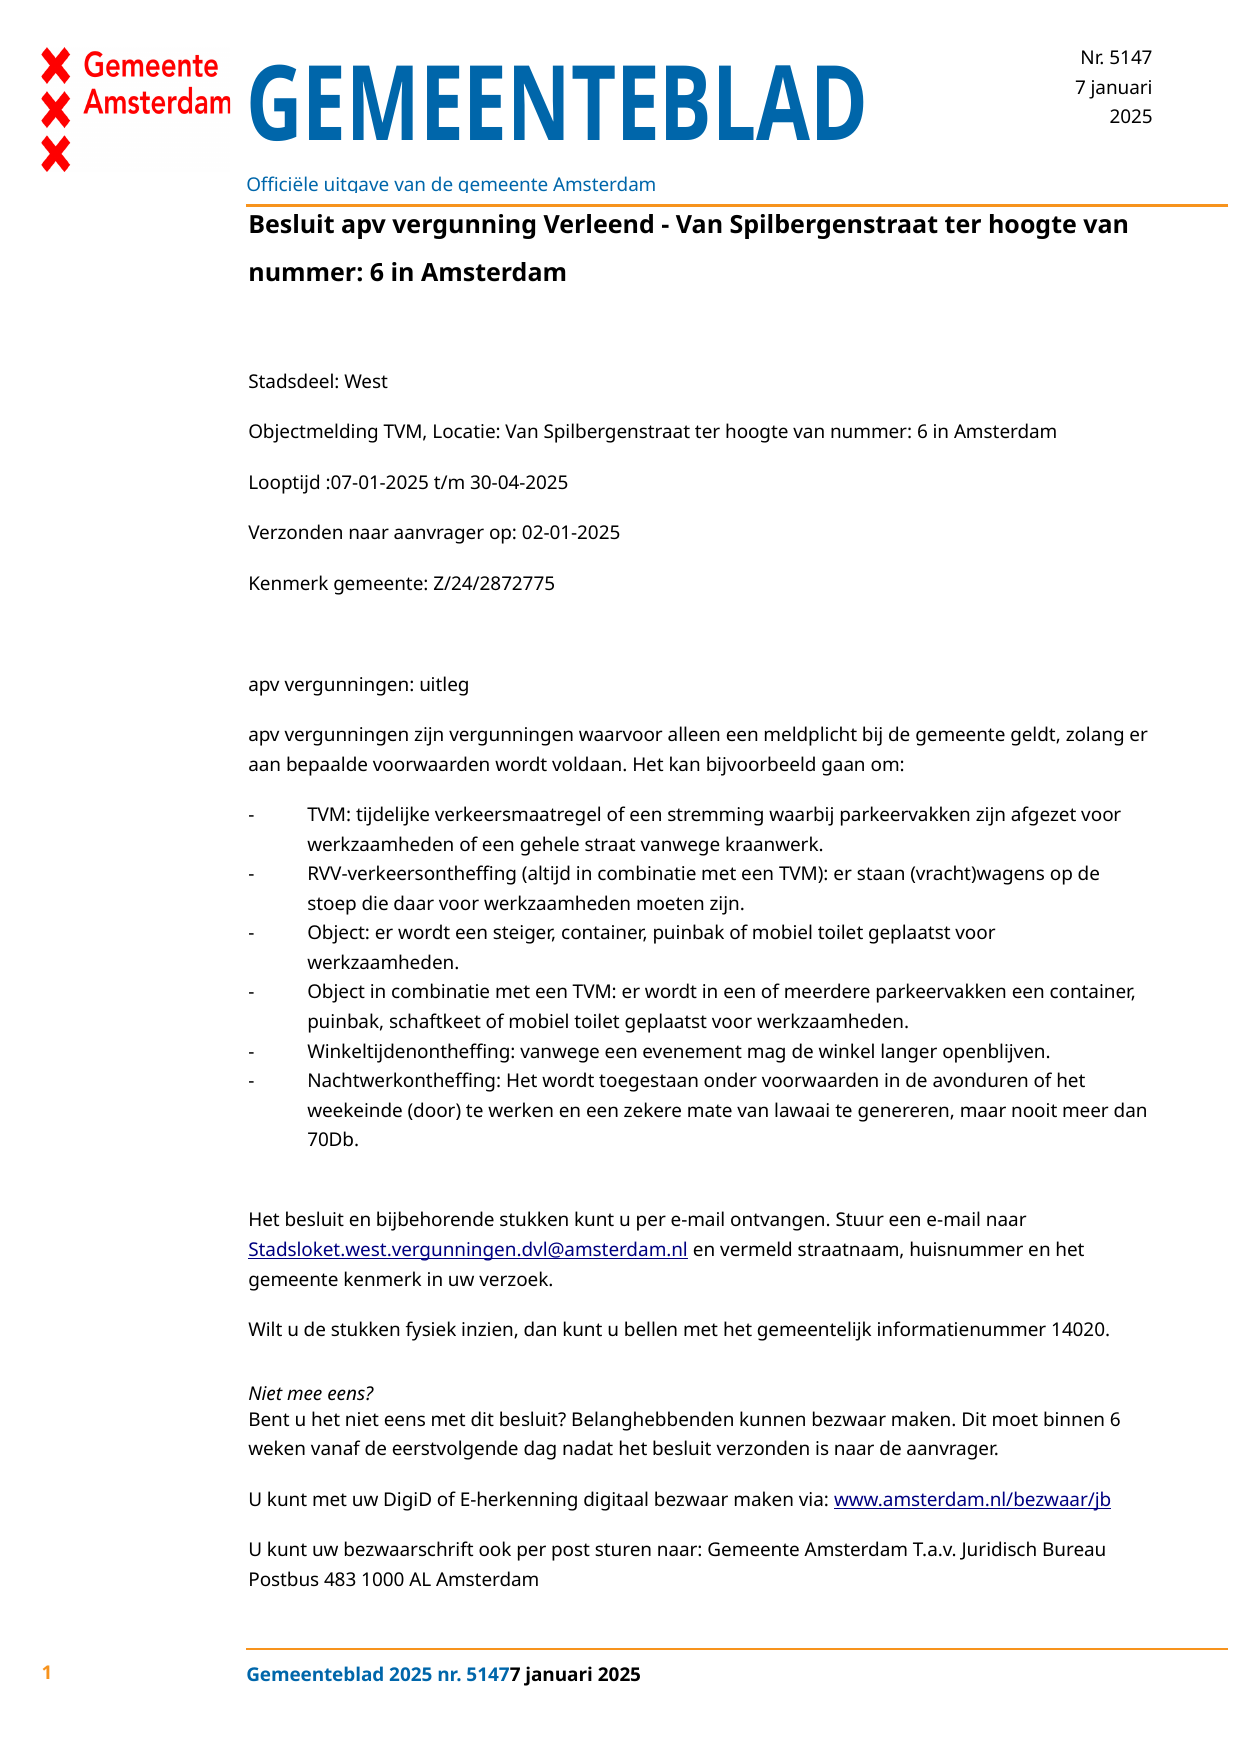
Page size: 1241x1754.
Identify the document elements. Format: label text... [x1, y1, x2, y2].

text Wilt u de stukken fysiek inzien, dan kunt u bellen met het gemeentelijk informatienummer 14020. [248, 1316, 1152, 1342]
text apv vergunningen zijn vergunningen waarvoor alleen een meldplicht bij de gemeente geldt, zolang er aan bepaalde voorwaarden wordt voldaan. Het kan bijvoorbeeld gaan om: [248, 721, 1152, 777]
text Besluit apv vergunning Verleend - Van Spilbergenstraat ter hoogte van nummer: 6 in Amsterdam [248, 207, 1152, 288]
text U kunt uw bezwaarschrift ook per post sturen naar: Gemeente Amsterdam T.a.v. Juridisch Bureau Postbus 483 1000 AL Amsterdam [248, 1536, 1152, 1592]
list Object in combinatie met een TVM: er wordt in een of meerdere parkeervakken een container, puinbak, schaftkeet of mobiel toilet geplaatst voor werkzaamheden. [248, 979, 1152, 1034]
text Kenmerk gemeente: Z/24/2872775 [248, 570, 1152, 596]
list RVV-verkeersontheffing (altijd in combinatie met een TVM): er staan (vracht)wagens op de stoep die daar voor werkzaamheden moeten zijn. [248, 860, 1152, 916]
text Stadsdeel: West [248, 368, 1152, 394]
list TVM: tijdelijke verkeersmaatregel of een stremming waarbij parkeervakken zijn afgezet voor werkzaamheden of een gehele straat vanwege kraanwerk. [248, 801, 1152, 857]
text Het besluit en bijbehorende stukken kunt u per e-mail ontvangen. Stuur een e-mail naar Stadsloket.west.vergunningen.dvl@amsterdam.nl en vermeld straatnaam, huisnummer en het gemeente kenmerk in uw verzoek. [248, 1207, 1152, 1292]
text Looptijd :07-01-2025 t/m 30-04-2025 [248, 469, 1152, 495]
text U kunt met uw DigiD of E-herkenning digitaal bezwaar maken via: www.amsterdam.nl/bezwaar/jb [248, 1486, 1152, 1512]
text Verzonden naar aanvrager op: 02-01-2025 [248, 519, 1152, 545]
text Objectmelding TVM, Locatie: Van Spilbergenstraat ter hoogte van nummer: 6 in Amsterdam [248, 419, 1152, 444]
text Niet mee eens? [248, 1380, 1152, 1406]
list Winkeltijdenontheffing: vanwege een evenement mag de winkel langer openblijven. [248, 1038, 1152, 1064]
list Nachtwerkontheffing: Het wordt toegestaan onder voorwaarden in de avonduren of het weekeinde (door) te werken en een zekere mate van lawaai te genereren, maar nooit meer dan 70Db. [248, 1067, 1152, 1152]
list Object: er wordt een steiger, container, puinbak of mobiel toilet geplaatst voor werkzaamheden. [248, 919, 1152, 975]
text Bent u het niet eens met dit besluit? Belanghebbenden kunnen bezwaar maken. Dit moet binnen 6 weken vanaf de eerstvolgende dag nadat het besluit verzonden is naar de aanvrager. [248, 1406, 1152, 1461]
text apv vergunningen: uitleg [248, 671, 1152, 697]
picture [41, 47, 231, 172]
